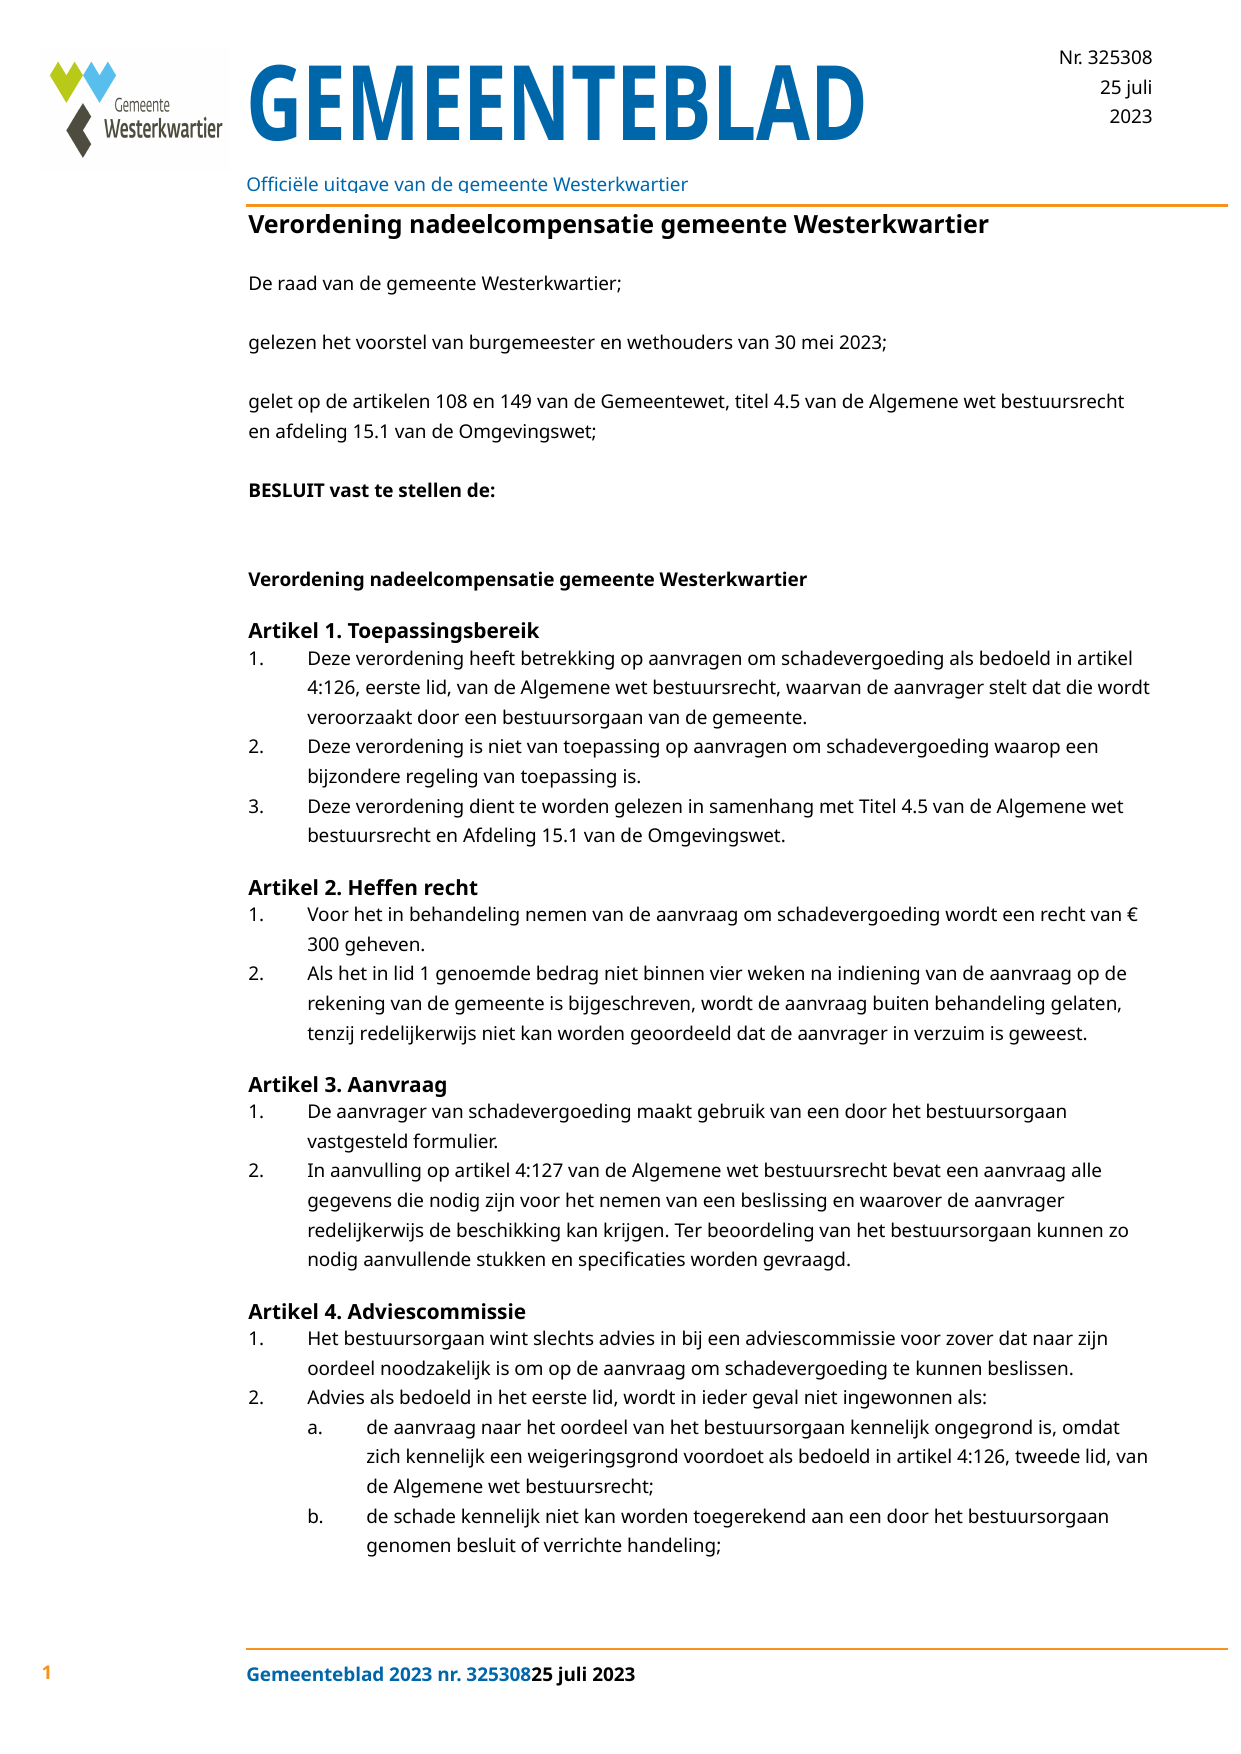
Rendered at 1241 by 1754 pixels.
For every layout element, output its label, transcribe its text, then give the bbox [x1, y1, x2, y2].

text BESLUIT vast te stellen de: [248, 477, 1152, 503]
text De raad van de gemeente Westerkwartier; [248, 270, 1152, 296]
list Voor het in behandeling nemen van de aanvraag om schadevergoeding wordt een recht van € 300 geheven. [248, 901, 1152, 957]
list In aanvulling op artikel 4:127 van de Algemene wet bestuursrecht bevat een aanvraag alle gegevens die nodig zijn voor het nemen van een beslissing en waarover de aanvrager redelijkerwijs de beschikking kan krijgen. Ter beoordeling van het bestuursorgaan kunnen zo nodig aanvullende stukken en specificaties worden gevraagd. [248, 1158, 1152, 1272]
text Artikel 4. Adviescommissie [248, 1297, 1152, 1325]
picture [41, 47, 231, 172]
list Het bestuursorgaan wint slechts advies in bij een adviescommissie voor zover dat naar zijn oordeel noodzakelijk is om op de aanvraag om schadevergoeding te kunnen beslissen. [248, 1325, 1152, 1381]
list Deze verordening is niet van toepassing op aanvragen om schadevergoeding waarop een bijzondere regeling van toepassing is. [248, 734, 1152, 789]
text Artikel 3. Aanvraag [248, 1070, 1152, 1098]
text Artikel 1. Toepassingsbereik [248, 617, 1152, 645]
list Advies als bedoeld in het eerste lid, wordt in ieder geval niet ingewonnen als: [248, 1384, 1152, 1410]
list de aanvraag naar het oordeel van het bestuursorgaan kennelijk ongegrond is, omdat zich kennelijk een weigeringsgrond voordoet als bedoeld in artikel 4:126, tweede lid, van de Algemene wet bestuursrecht; [307, 1414, 1152, 1499]
list De aanvrager van schadevergoeding maakt gebruik van een door het bestuursorgaan vastgesteld formulier. [248, 1098, 1152, 1154]
list de schade kennelijk niet kan worden toegerekend aan een door het bestuursorgaan genomen besluit of verrichte handeling; [307, 1503, 1152, 1558]
list Als het in lid 1 genoemde bedrag niet binnen vier weken na indiening van de aanvraag op de rekening van de gemeente is bijgeschreven, wordt de aanvraag buiten behandeling gelaten, tenzij redelijkerwijs niet kan worden geoordeeld dat de aanvrager in verzuim is geweest. [248, 961, 1152, 1045]
list Deze verordening dient te worden gelezen in samenhang met Titel 4.5 van de Algemene wet bestuursrecht en Afdeling 15.1 van de Omgevingswet. [248, 793, 1152, 848]
text Artikel 2. Heffen recht [248, 873, 1152, 901]
text Verordening nadeelcompensatie gemeente Westerkwartier [248, 207, 1152, 241]
text Verordening nadeelcompensatie gemeente Westerkwartier [248, 566, 1152, 592]
text gelet op de artikelen 108 en 149 van de Gemeentewet, titel 4.5 van de Algemene wet bestuursrecht en afdeling 15.1 van de Omgevingswet; [248, 389, 1152, 444]
text gelezen het voorstel van burgemeester en wethouders van 30 mei 2023; [248, 329, 1152, 355]
list Deze verordening heeft betrekking op aanvragen om schadevergoeding als bedoeld in artikel 4:126, eerste lid, van de Algemene wet bestuursrecht, waarvan de aanvrager stelt dat die wordt veroorzaakt door een bestuursorgaan van de gemeente. [248, 645, 1152, 730]
